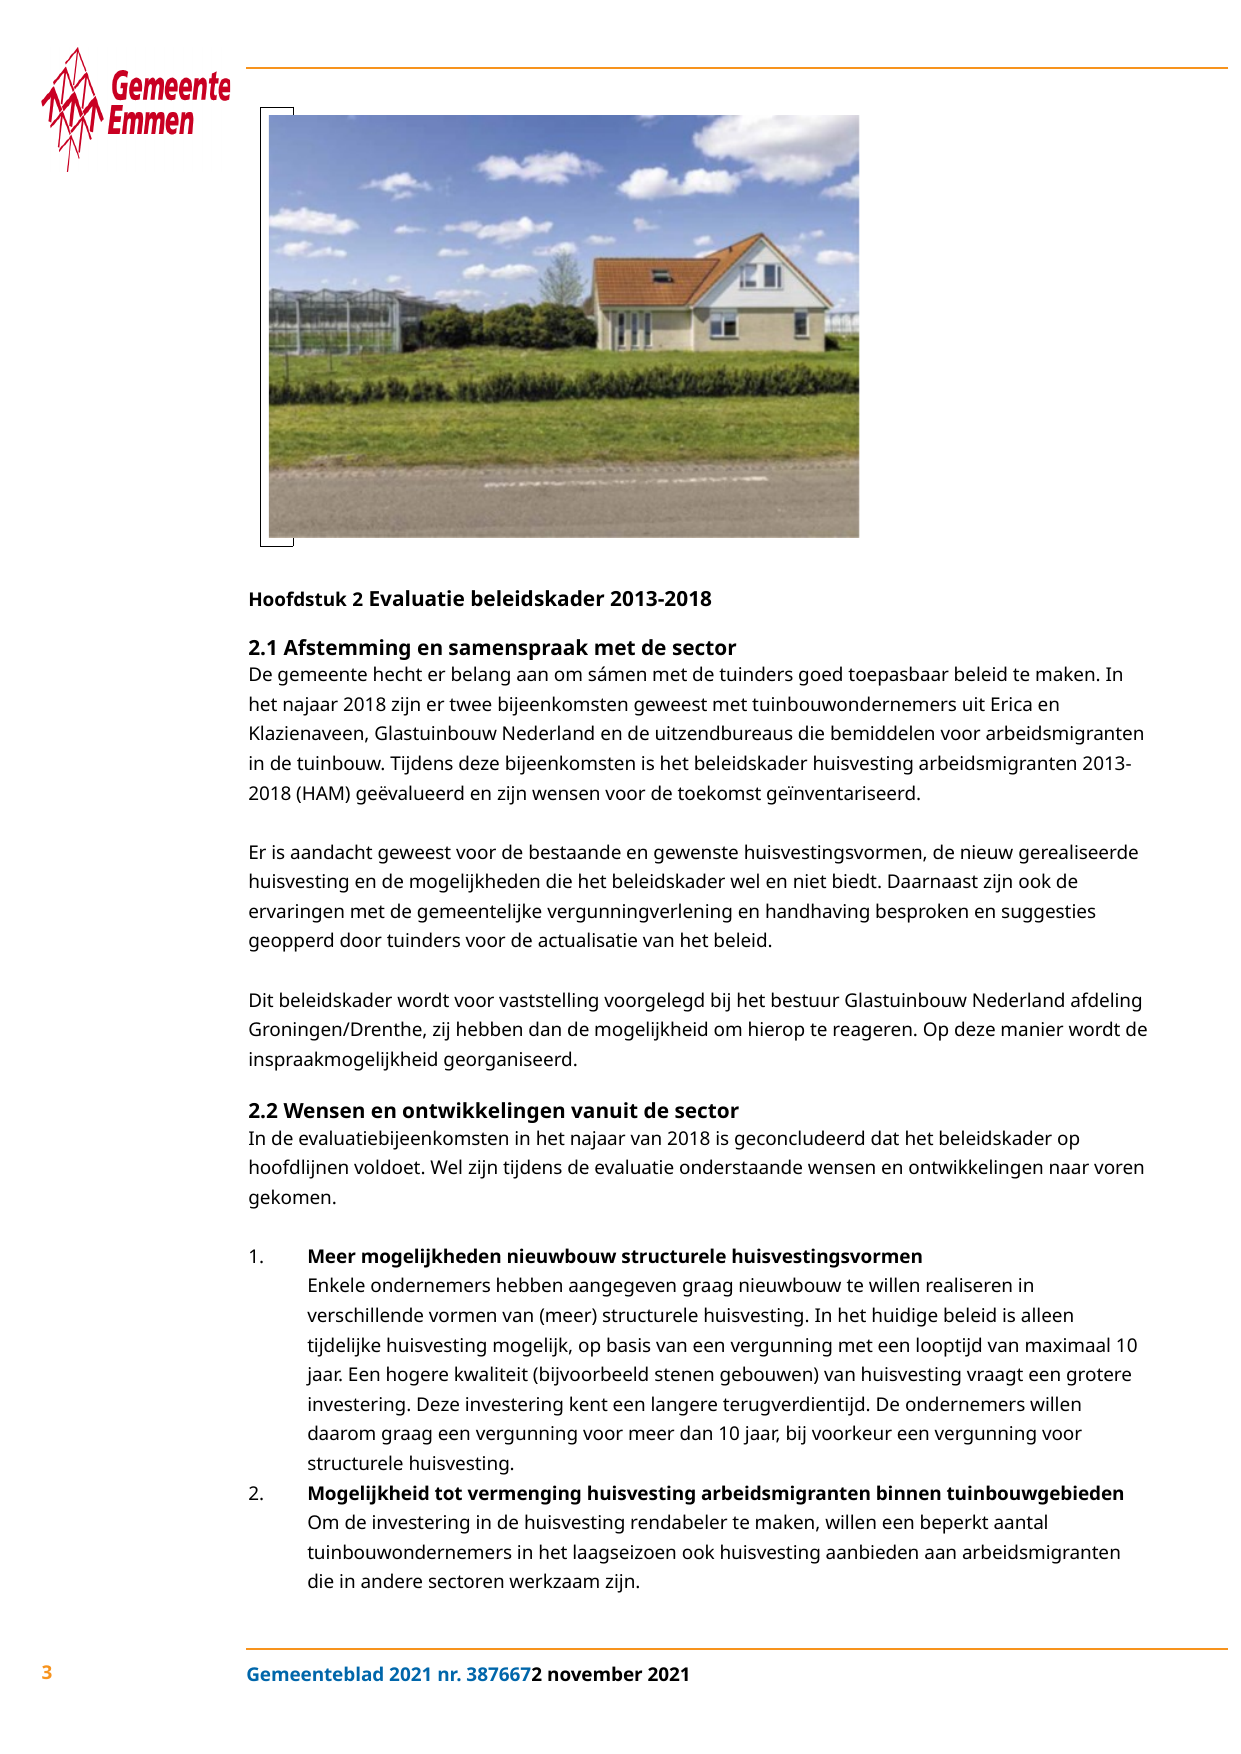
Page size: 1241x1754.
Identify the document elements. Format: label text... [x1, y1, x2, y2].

picture [268, 115, 860, 538]
text In de evaluatiebijeenkomsten in het najaar van 2018 is geconcludeerd dat het beleidskader op hoofdlijnen voldoet. Wel zijn tijdens de evaluatie onderstaande wensen en ontwikkelingen naar voren gekomen. [248, 1125, 1152, 1210]
text Dit beleidskader wordt voor vaststelling voorgelegd bij het bestuur Glastuinbouw Nederland afdeling Groningen/Drenthe, zij hebben dan de mogelijkheid om hierop te reageren. Op deze manier wordt de inspraakmogelijkheid georganiseerd. [248, 987, 1152, 1072]
text De gemeente hecht er belang aan om sámen met de tuinders goed toepasbaar beleid te maken. In het najaar 2018 zijn er twee bijeenkomsten geweest met tuinbouwondernemers uit Erica en Klazienaveen, Glastuinbouw Nederland en de uitzendbureaus die bemiddelen voor arbeidsmigranten in de tuinbouw. Tijdens deze bijeenkomsten is het beleidskader huisvesting arbeidsmigranten 2013-2018 (HAM) geëvalueerd en zijn wensen voor de toekomst geïnventariseerd. [248, 661, 1152, 805]
list Meer mogelijkheden nieuwbouw structurele huisvestingsvormen [248, 1243, 1152, 1269]
text Er is aandacht geweest voor de bestaande en gewenste huisvestingsvormen, de nieuw gerealiseerde huisvesting en de mogelijkheden die het beleidskader wel en niet biedt. Daarnaast zijn ook de ervaringen met de gemeentelijke vergunningverlening en handhaving besproken en suggesties geopperd door tuinders voor de actualisatie van het beleid. [248, 839, 1152, 953]
list Enkele ondernemers hebben aangegeven graag nieuwbouw te willen realiseren in verschillende vormen van (meer) structurele huisvesting. In het huidige beleid is alleen tijdelijke huisvesting mogelijk, op basis van een vergunning met een looptijd van maximaal 10 jaar. Een hogere kwaliteit (bijvoorbeeld stenen gebouwen) van huisvesting vraagt een grotere investering. Deze investering kent een langere terugverdientijd. De ondernemers willen daarom graag een vergunning voor meer dan 10 jaar, bij voorkeur een vergunning voor structurele huisvesting. [248, 1273, 1152, 1476]
text 2.1 Afstemming en samenspraak met de sector [248, 633, 1152, 661]
text 2.2 Wensen en ontwikkelingen vanuit de sector [248, 1096, 1152, 1125]
list Mogelijkheid tot vermenging huisvesting arbeidsmigranten binnen tuinbouwgebieden [248, 1480, 1152, 1506]
list Om de investering in de huisvesting rendabeler te maken, willen een beperkt aantal tuinbouwondernemers in het laagseizoen ook huisvesting aanbieden aan arbeidsmigranten die in andere sectoren werkzaam zijn. [248, 1509, 1152, 1594]
picture [41, 47, 231, 172]
text Hoofdstuk 2 Evaluatie beleidskader 2013-2018 [248, 584, 1152, 612]
